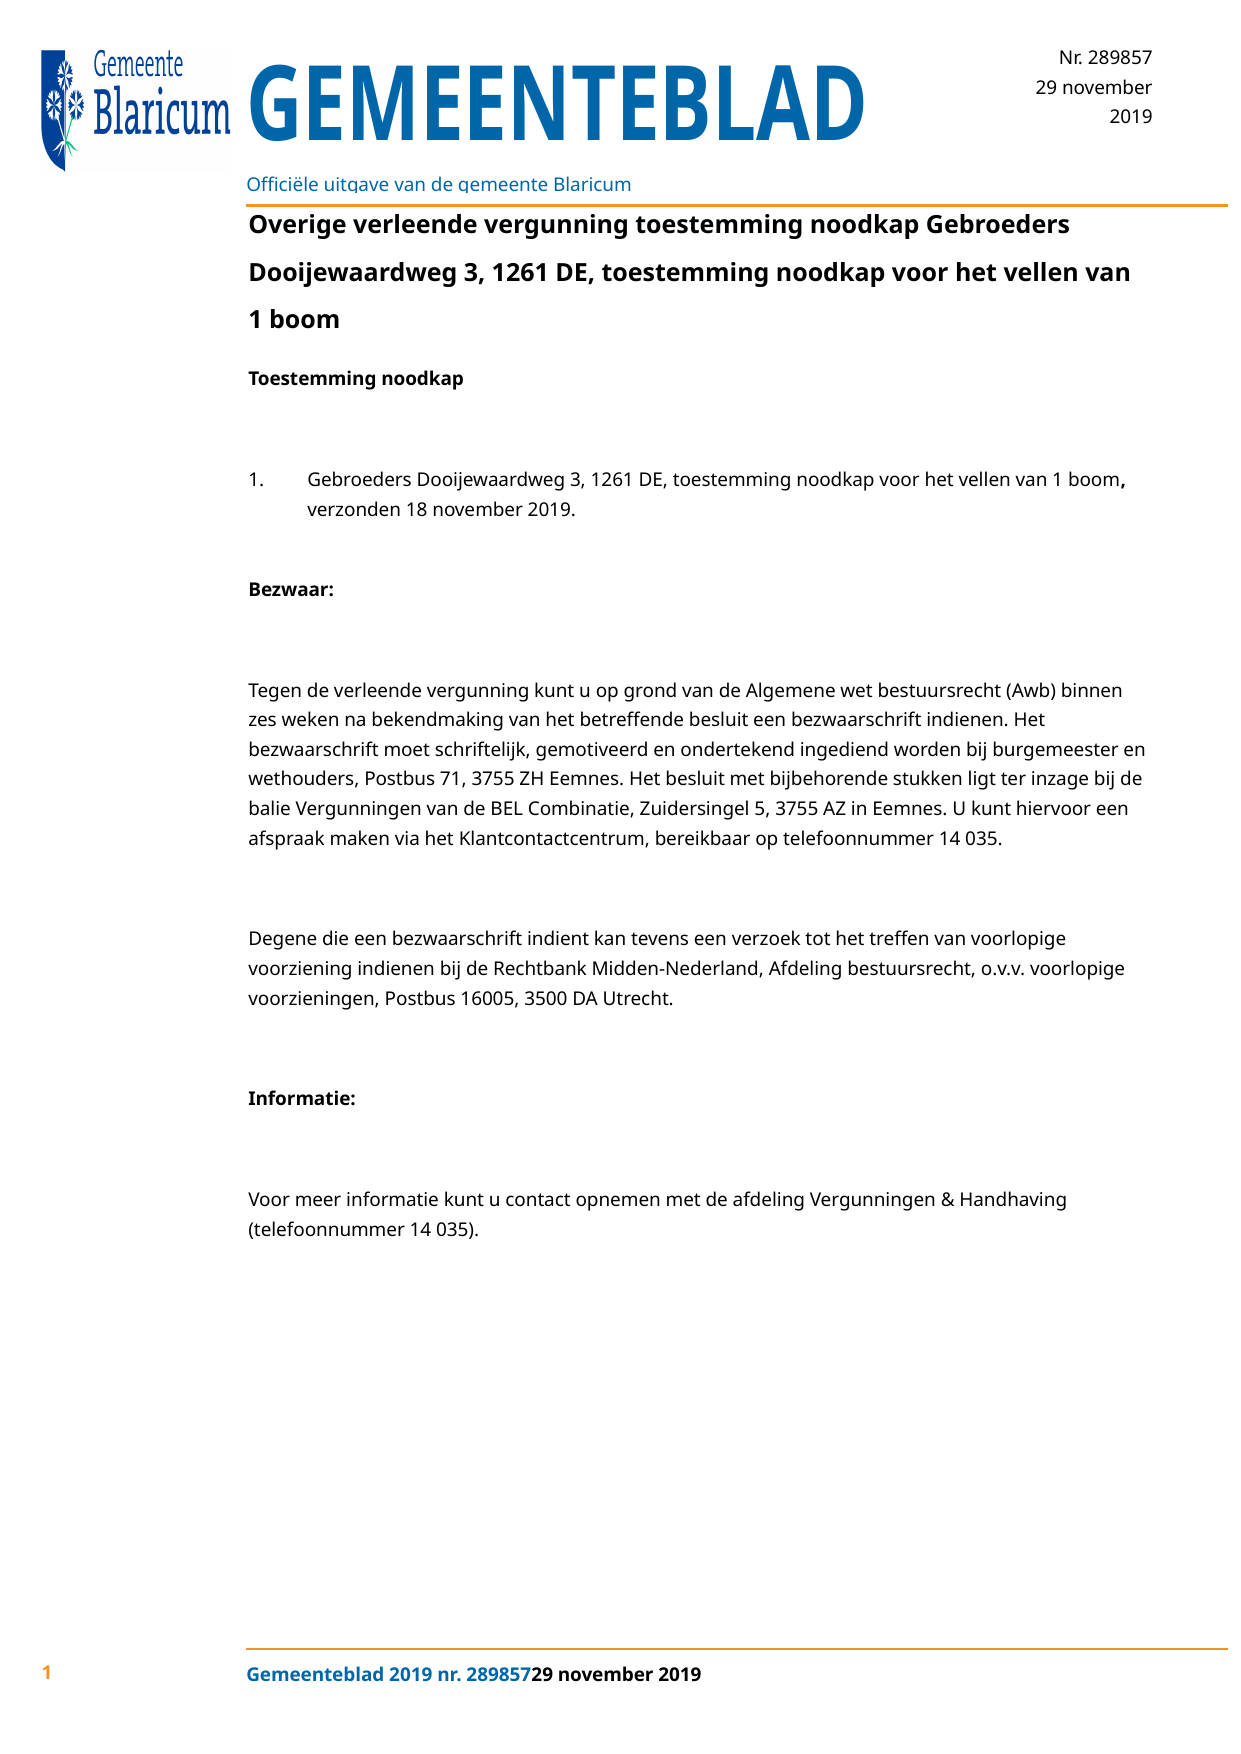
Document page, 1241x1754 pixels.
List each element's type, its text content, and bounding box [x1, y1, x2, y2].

text Overige verleende vergunning toestemming noodkap Gebroeders Dooijewaardweg 3, 1261 DE, toestemming noodkap voor het vellen van 1 boom [248, 207, 1152, 336]
text Degene die een bezwaarschrift indient kan tevens een verzoek tot het treffen van voorlopige voorziening indienen bij de Rechtbank Midden-Nederland, Afdeling bestuursrecht, o.v.v. voorlopige voorzieningen, Postbus 16005, 3500 DA Utrecht. [248, 926, 1152, 1010]
text Informatie: [248, 1086, 1152, 1111]
text Voor meer informatie kunt u contact opnemen met de afdeling Vergunningen & Handhaving (telefoonnummer 14 035). [248, 1186, 1152, 1242]
list Gebroeders Dooijewaardweg 3, 1261 DE, toestemming noodkap voor het vellen van 1 boom, verzonden 18 november 2019. [248, 466, 1152, 522]
picture [41, 47, 231, 172]
text Toestemming noodkap [248, 366, 1152, 391]
text Tegen de verleende vergunning kunt u op grond van de Algemene wet bestuursrecht (Awb) binnen zes weken na bekendmaking van het betreffende besluit een bezwaarschrift indienen. Het bezwaarschrift moet schriftelijk, gemotiveerd en ondertekend ingediend worden bij burgemeester en wethouders, Postbus 71, 3755 ZH Eemnes. Het besluit met bijbehorende stukken ligt ter inzage bij de balie Vergunningen van de BEL Combinatie, Zuidersingel 5, 3755 AZ in Eemnes. U kunt hiervoor een afspraak maken via het Klantcontactcentrum, bereikbaar op telefoonnummer 14 035. [248, 677, 1152, 850]
text Bezwaar: [248, 576, 1152, 602]
